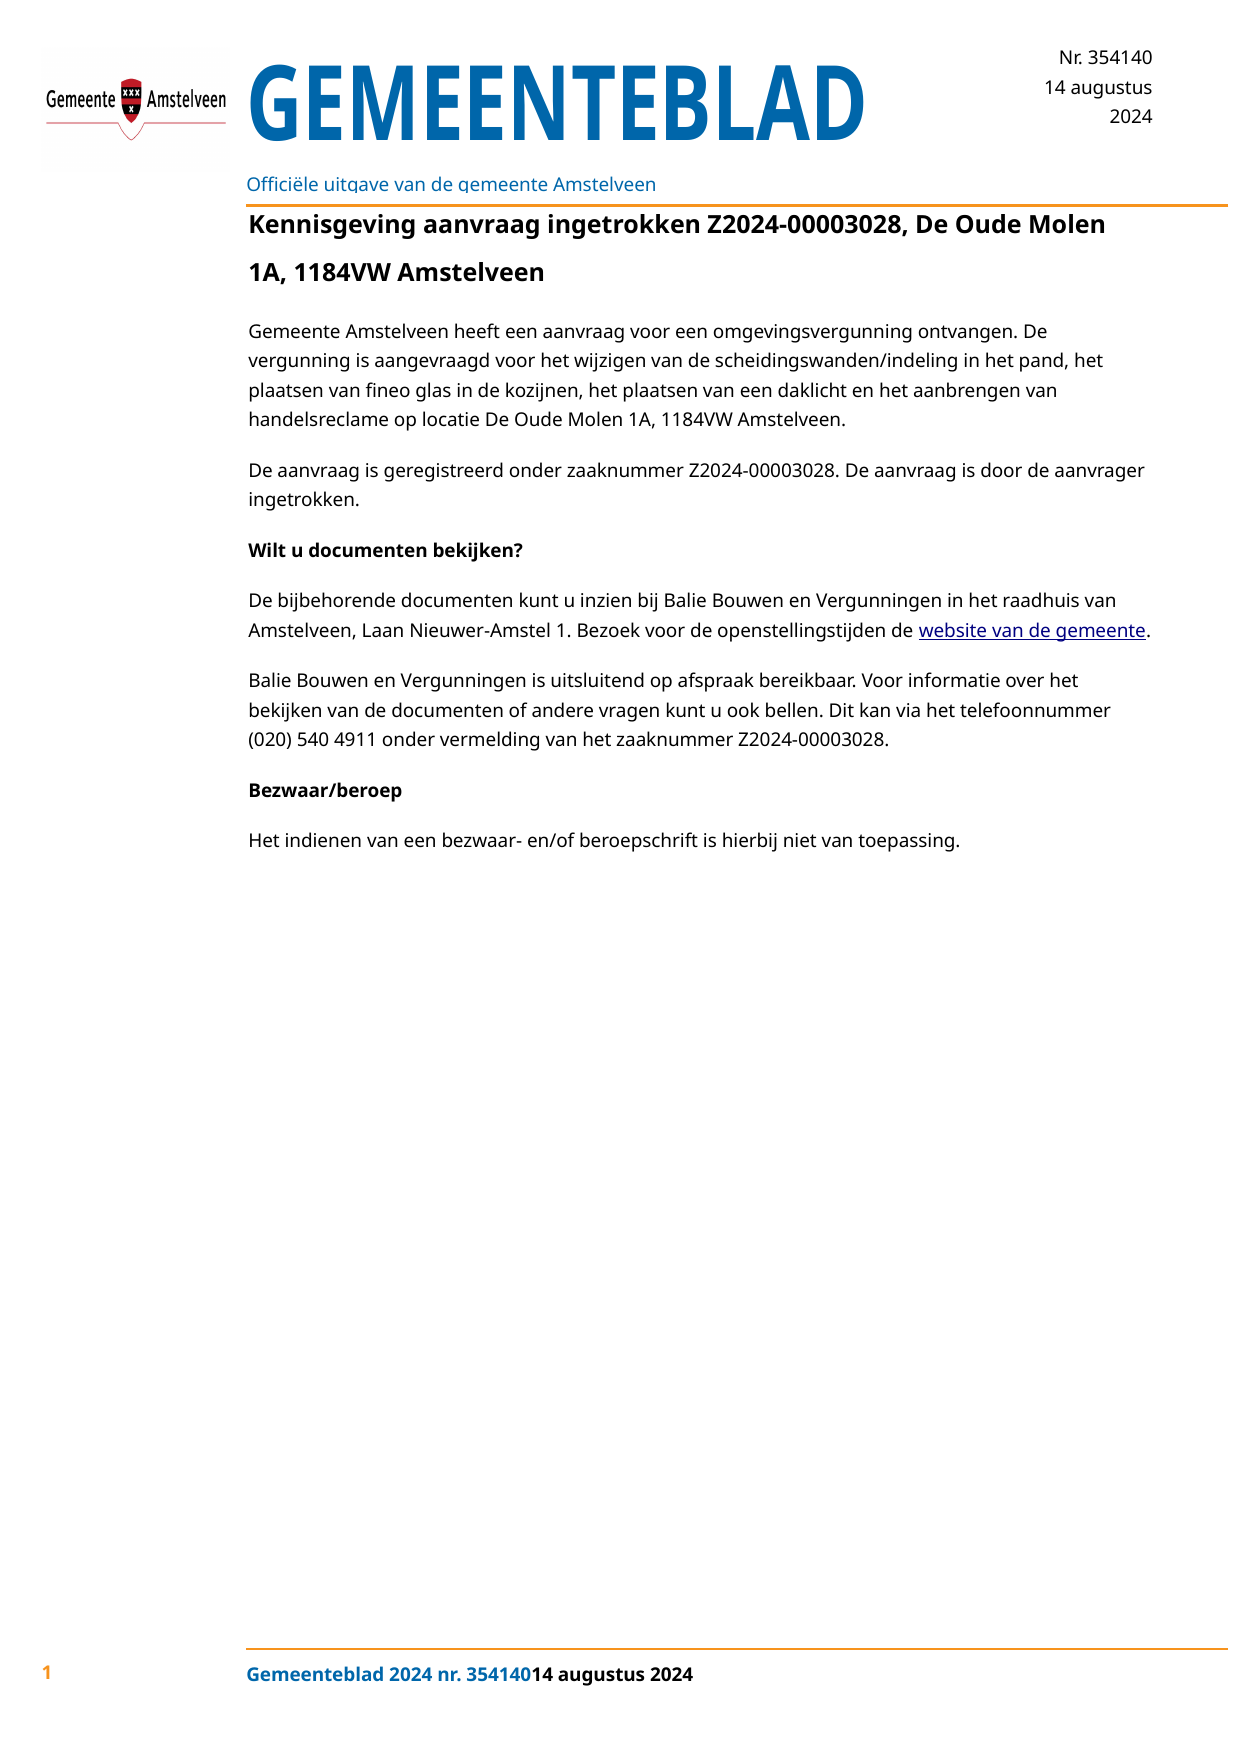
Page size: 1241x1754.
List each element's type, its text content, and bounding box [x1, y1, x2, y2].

text Wilt u documenten bekijken? [248, 537, 1152, 563]
text Het indienen van een bezwaar- en/of beroepschrift is hierbij niet van toepassing. [248, 827, 1152, 853]
text Kennisgeving aanvraag ingetrokken Z2024-00003028, De Oude Molen 1A, 1184VW Amstelveen [248, 207, 1152, 288]
text De aanvraag is geregistreerd onder zaaknummer Z2024-00003028. De aanvraag is door de aanvrager ingetrokken. [248, 457, 1152, 512]
text De bijbehorende documenten kunt u inzien bij Balie Bouwen en Vergunningen in het raadhuis van Amstelveen, Laan Nieuwer-Amstel 1. Bezoek voor de openstellingstijden de website van de gemeente. [248, 587, 1152, 643]
text Gemeente Amstelveen heeft een aanvraag voor een omgevingsvergunning ontvangen. De vergunning is aangevraagd voor het wijzigen van de scheidingswanden/indeling in het pand, het plaatsen van fineo glas in de kozijnen, het plaatsen van een daklicht en het aanbrengen van handelsreclame op locatie De Oude Molen 1A, 1184VW Amstelveen. [248, 318, 1152, 432]
text Balie Bouwen en Vergunningen is uitsluitend op afspraak bereikbaar. Voor informatie over het bekijken van de documenten of andere vragen kunt u ook bellen. Dit kan via het telefoonnummer (020) 540 4911 onder vermelding van het zaaknummer Z2024-00003028. [248, 667, 1152, 752]
text Bezwaar/beroep [248, 777, 1152, 803]
picture [41, 47, 231, 172]
